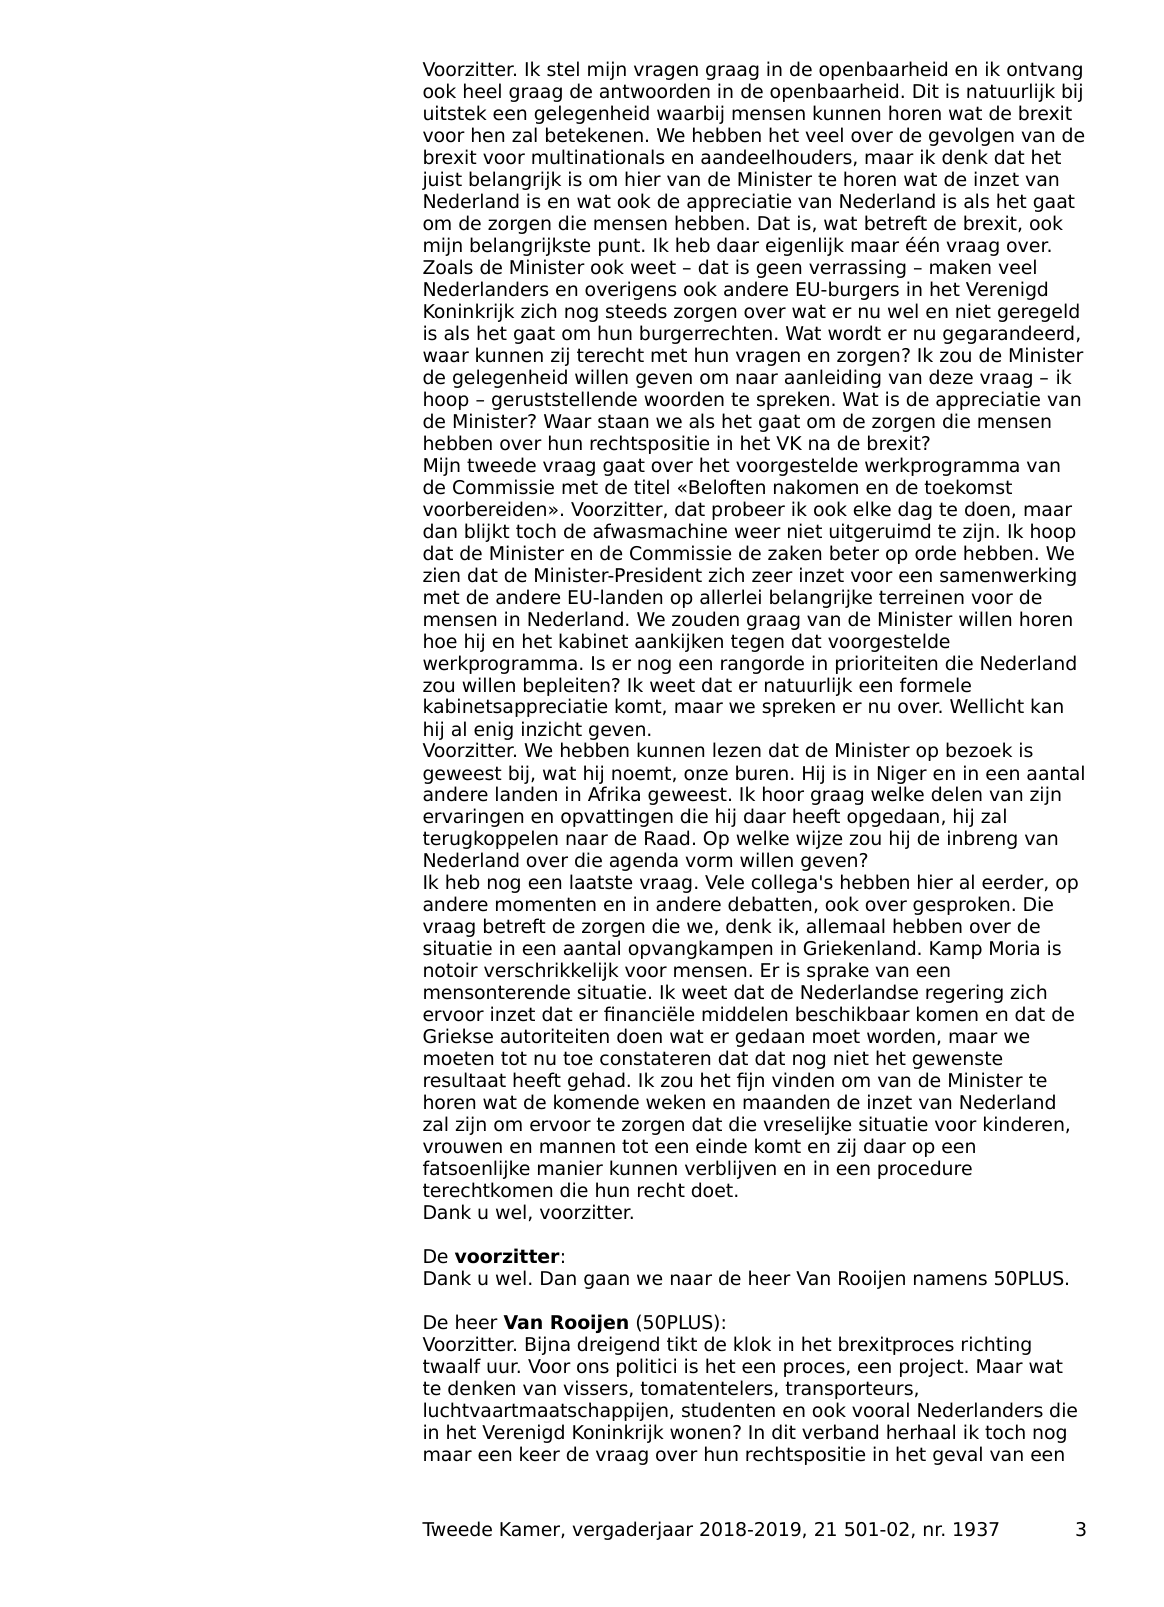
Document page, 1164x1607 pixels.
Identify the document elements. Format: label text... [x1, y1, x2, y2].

text Voorzitter. Bijna dreigend tikt de klok in het brexitproces richting twaalf uur. Voor ons politici is het een proces, een project. Maar wat te denken van vissers, tomatentelers, transporteurs, luchtvaartmaatschappijen, studenten en ook vooral Nederlanders die in het Verenigd Koninkrijk wonen? In dit verband herhaal ik toch nog maar een keer de vraag over hun rechtspositie in het geval van een [422, 1334, 1087, 1466]
text Mijn tweede vraag gaat over het voorgestelde werkprogramma van de Commissie met de titel «Beloften nakomen en de toekomst voorbereiden». Voorzitter, dat probeer ik ook elke dag te doen, maar dan blijkt toch de afwasmachine weer niet uitgeruimd te zijn. Ik hoop dat de Minister en de Commissie de zaken beter op orde hebben. We zien dat de Minister-President zich zeer inzet voor een samenwerking met de andere EU-landen op allerlei belangrijke terreinen voor de mensen in Nederland. We zouden graag van de Minister willen horen hoe hij en het kabinet aankijken tegen dat voorgestelde werkprogramma. Is er nog een rangorde in prioriteiten die Nederland zou willen bepleiten? Ik weet dat er natuurlijk een formele kabinetsappreciatie komt, maar we spreken er nu over. Wellicht kan hij al enig inzicht geven. [422, 455, 1087, 740]
text De heer Van Rooijen (50PLUS): [422, 1312, 1087, 1334]
text Dank u wel, voorzitter. [422, 1202, 1087, 1224]
text Dank u wel. Dan gaan we naar de heer Van Rooijen namens 50PLUS. [422, 1268, 1087, 1290]
text De voorzitter: [422, 1246, 1087, 1268]
text Voorzitter. We hebben kunnen lezen dat de Minister op bezoek is geweest bij, wat hij noemt, onze buren. Hij is in Niger en in een aantal andere landen in Afrika geweest. Ik hoor graag welke delen van zijn ervaringen en opvattingen die hij daar heeft opgedaan, hij zal terugkoppelen naar de Raad. Op welke wijze zou hij de inbreng van Nederland over die agenda vorm willen geven? [422, 740, 1087, 872]
text Ik heb nog een laatste vraag. Vele collega's hebben hier al eerder, op andere momenten en in andere debatten, ook over gesproken. Die vraag betreft de zorgen die we, denk ik, allemaal hebben over de situatie in een aantal opvangkampen in Griekenland. Kamp Moria is notoir verschrikkelijk voor mensen. Er is sprake van een mensonterende situatie. Ik weet dat de Nederlandse regering zich ervoor inzet dat er financiële middelen beschikbaar komen en dat de Griekse autoriteiten doen wat er gedaan moet worden, maar we moeten tot nu toe constateren dat dat nog niet het gewenste resultaat heeft gehad. Ik zou het fijn vinden om van de Minister te horen wat de komende weken en maanden de inzet van Nederland zal zijn om ervoor te zorgen dat die vreselijke situatie voor kinderen, vrouwen en mannen tot een einde komt en zij daar op een fatsoenlijke manier kunnen verblijven en in een procedure terechtkomen die hun recht doet. [422, 872, 1087, 1202]
text Voorzitter. Ik stel mijn vragen graag in de openbaarheid en ik ontvang ook heel graag de antwoorden in de openbaarheid. Dit is natuurlijk bij uitstek een gelegenheid waarbij mensen kunnen horen wat de brexit voor hen zal betekenen. We hebben het veel over de gevolgen van de brexit voor multinationals en aandeelhouders, maar ik denk dat het juist belangrijk is om hier van de Minister te horen wat de inzet van Nederland is en wat ook de appreciatie van Nederland is als het gaat om de zorgen die mensen hebben. Dat is, wat betreft de brexit, ook mijn belangrijkste punt. Ik heb daar eigenlijk maar één vraag over. Zoals de Minister ook weet – dat is geen verrassing – maken veel Nederlanders en overigens ook andere EU-burgers in het Verenigd Koninkrijk zich nog steeds zorgen over wat er nu wel en niet geregeld is als het gaat om hun burgerrechten. Wat wordt er nu gegarandeerd, waar kunnen zij terecht met hun vragen en zorgen? Ik zou de Minister de gelegenheid willen geven om naar aanleiding van deze vraag – ik hoop – geruststellende woorden te spreken. Wat is de appreciatie van de Minister? Waar staan we als het gaat om de zorgen die mensen hebben over hun rechtspositie in het VK na de brexit? [422, 59, 1087, 455]
